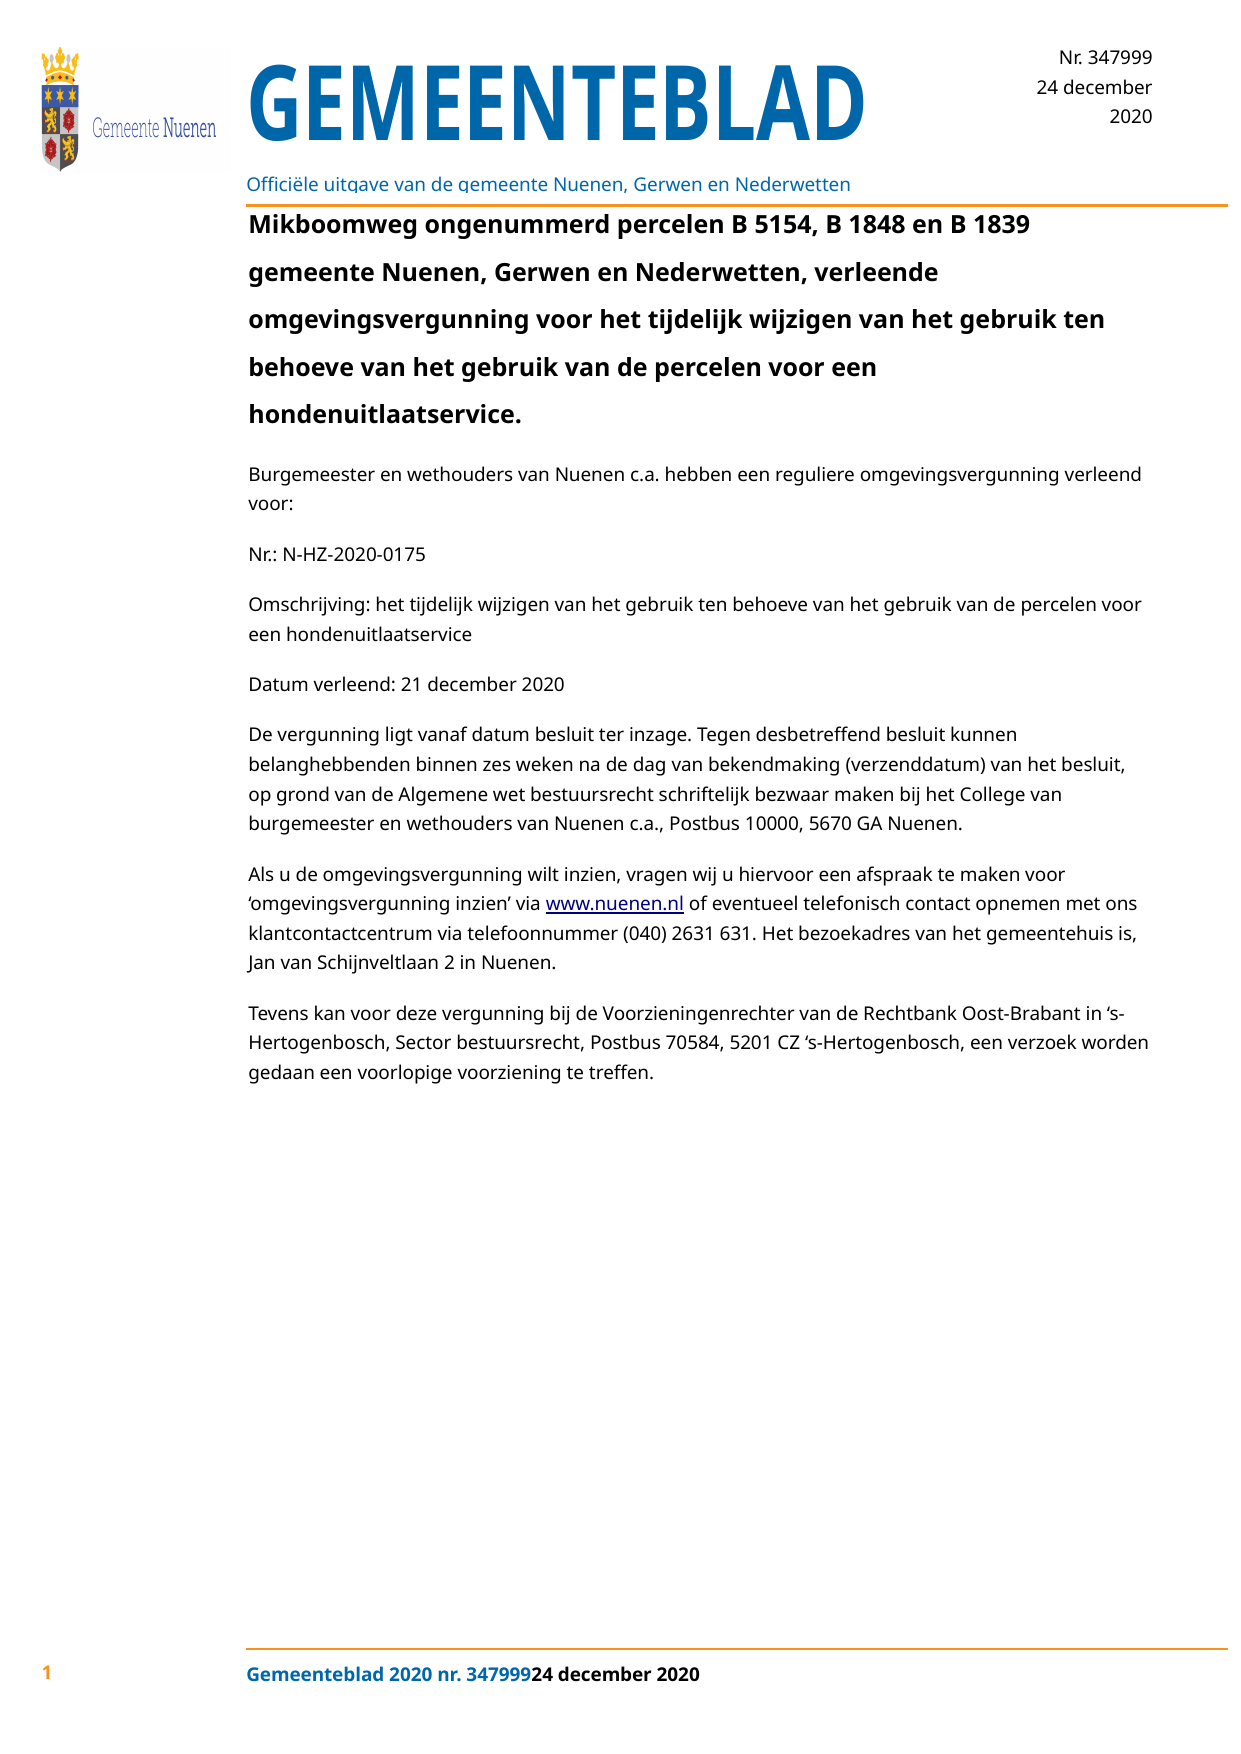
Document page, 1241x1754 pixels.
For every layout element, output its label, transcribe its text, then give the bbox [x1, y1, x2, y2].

text Datum verleend: 21 december 2020 [248, 671, 1152, 697]
text Omschrijving: het tijdelijk wijzigen van het gebruik ten behoeve van het gebruik van de percelen voor een hondenuitlaatservice [248, 591, 1152, 646]
text De vergunning ligt vanaf datum besluit ter inzage. Tegen desbetreffend besluit kunnen belanghebbenden binnen zes weken na de dag van bekendmaking (verzenddatum) van het besluit, op grond van de Algemene wet bestuursrecht schriftelijk bezwaar maken bij het College van burgemeester en wethouders van Nuenen c.a., Postbus 10000, 5670 GA Nuenen. [248, 722, 1152, 836]
text Mikboomweg ongenummerd percelen B 5154, B 1848 en B 1839 gemeente Nuenen, Gerwen en Nederwetten, verleende omgevingsvergunning voor het tijdelijk wijzigen van het gebruik ten behoeve van het gebruik van de percelen voor een hondenuitlaatservice. [248, 207, 1152, 431]
text Burgemeester en wethouders van Nuenen c.a. hebben een reguliere omgevingsvergunning verleend voor: [248, 461, 1152, 516]
picture [41, 47, 231, 172]
text Nr.: N-HZ-2020-0175 [248, 541, 1152, 566]
text Als u de omgevingsvergunning wilt inzien, vragen wij u hiervoor een afspraak te maken voor ‘omgevingsvergunning inzien’ via www.nuenen.nl of eventueel telefonisch contact opnemen met ons klantcontactcentrum via telefoonnummer (040) 2631 631. Het bezoekadres van het gemeentehuis is, Jan van Schijnveltlaan 2 in Nuenen. [248, 861, 1152, 975]
text Tevens kan voor deze vergunning bij de Voorzieningenrechter van de Rechtbank Oost-Brabant in ‘s-Hertogenbosch, Sector bestuursrecht, Postbus 70584, 5201 CZ ‘s-Hertogenbosch, een verzoek worden gedaan een voorlopige voorziening te treffen. [248, 1000, 1152, 1085]
